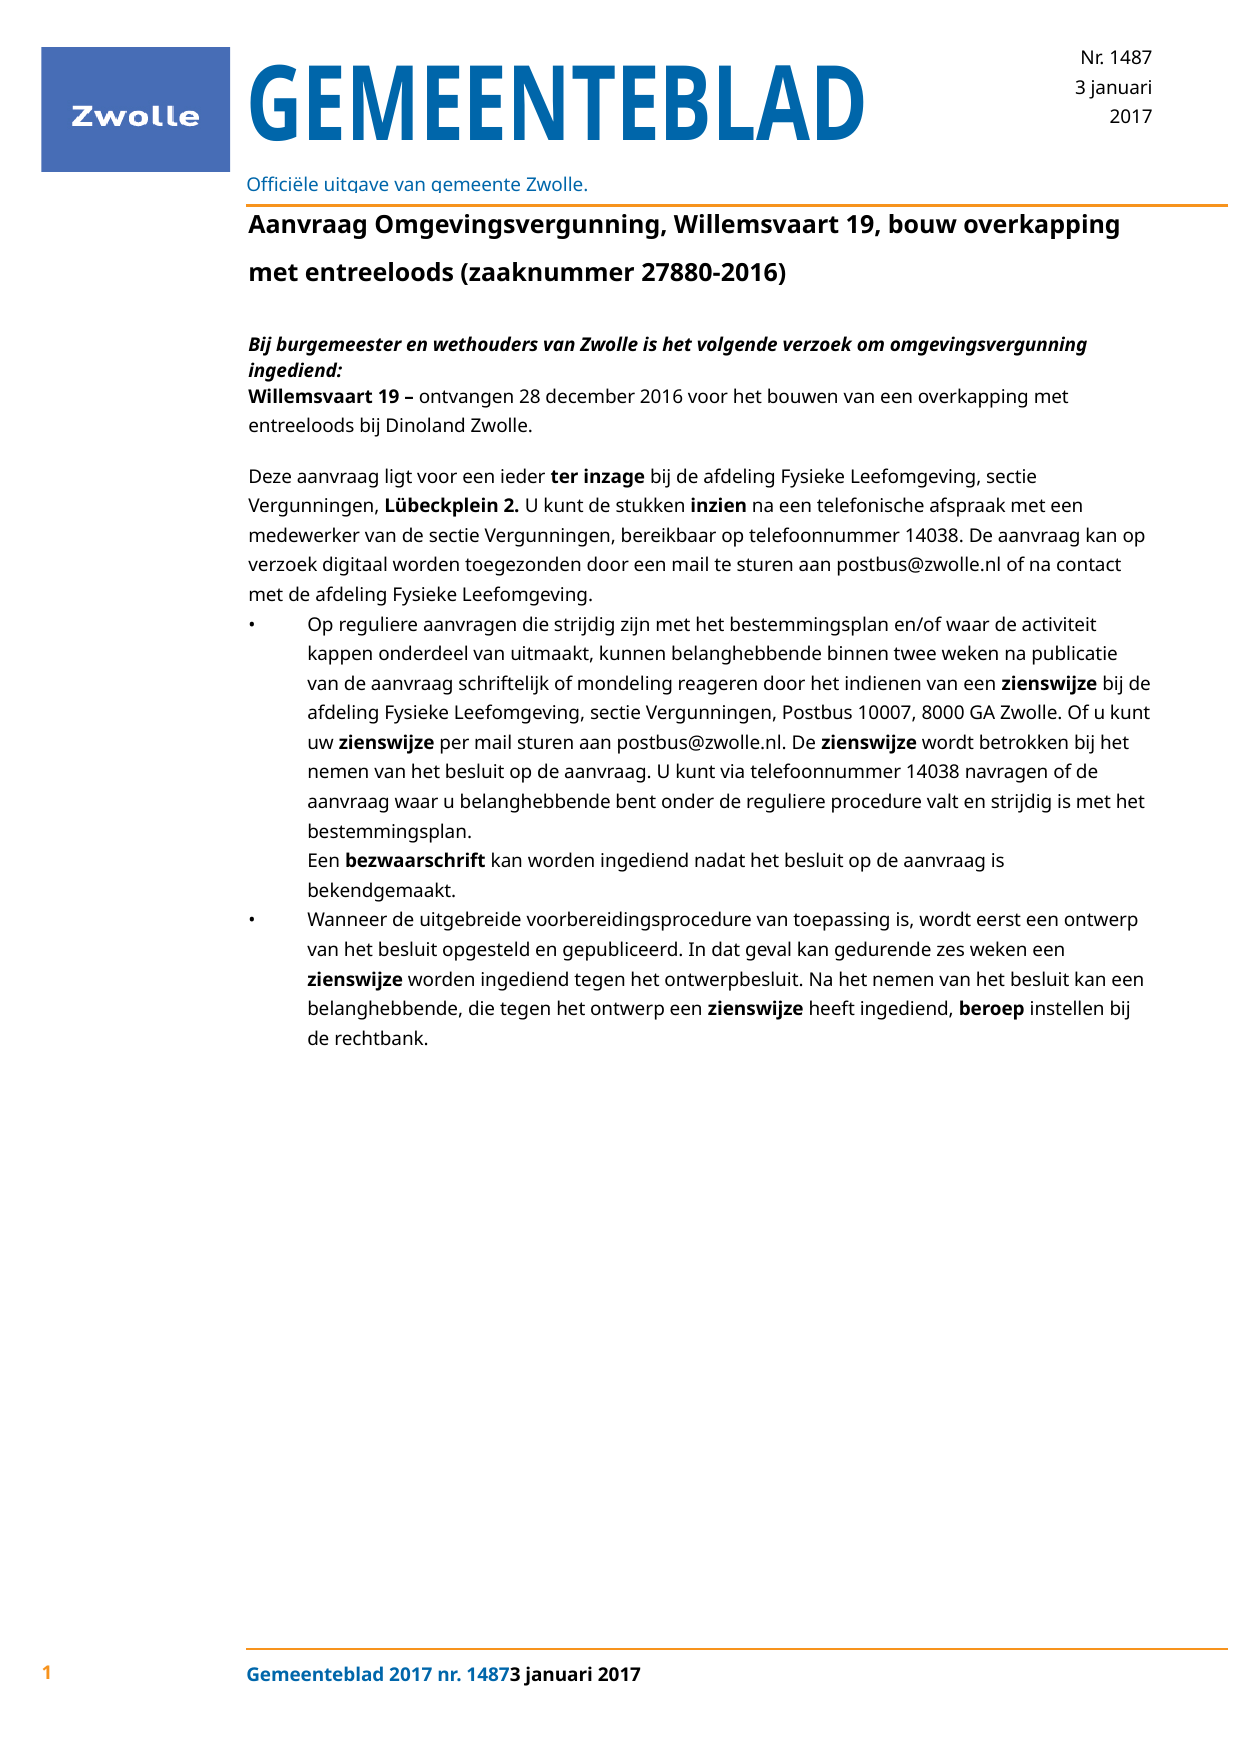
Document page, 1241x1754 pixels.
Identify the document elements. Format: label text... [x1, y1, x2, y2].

list Op reguliere aanvragen die strijdig zijn met het bestemmingsplan en/of waar de activiteit kappen onderdeel van uitmaakt, kunnen belanghebbende binnen twee weken na publicatie van de aanvraag schriftelijk of mondeling reageren door het indienen van een zienswijze bij de afdeling Fysieke Leefomgeving, sectie Vergunningen, Postbus 10007, 8000 GA Zwolle. Of u kunt uw zienswijze per mail sturen aan postbus@zwolle.nl. De zienswijze wordt betrokken bij het nemen van het besluit op de aanvraag. U kunt via telefoonnummer 14038 navragen of de aanvraag waar u belanghebbende bent onder de reguliere procedure valt en strijdig is met het bestemmingsplan. [248, 611, 1152, 844]
text Deze aanvraag ligt voor een ieder ter inzage bij de afdeling Fysieke Leefomgeving, sectie Vergunningen, Lübeckplein 2. U kunt de stukken inzien na een telefonische afspraak met een medewerker van de sectie Vergunningen, bereikbaar op telefoonnummer 14038. De aanvraag kan op verzoek digitaal worden toegezonden door een mail te sturen aan postbus@zwolle.nl of na contact met de afdeling Fysieke Leefomgeving. [248, 463, 1152, 607]
list Een bezwaarschrift kan worden ingediend nadat het besluit op de aanvraag is bekendgemaakt. [248, 847, 1152, 903]
list Wanneer de uitgebreide voorbereidingsprocedure van toepassing is, wordt eerst een ontwerp van het besluit opgesteld en gepubliceerd. In dat geval kan gedurende zes weken een zienswijze worden ingediend tegen het ontwerpbesluit. Na het nemen van het besluit kan een belanghebbende, die tegen het ontwerp een zienswijze heeft ingediend, beroep instellen bij de rechtbank. [248, 907, 1152, 1051]
text Bij burgemeester en wethouders van Zwolle is het volgende verzoek om omgevingsvergunning ingediend: [248, 331, 1152, 383]
text Willemsvaart 19 – ontvangen 28 december 2016 voor het bouwen van een overkapping met entreeloods bij Dinoland Zwolle. [248, 383, 1152, 438]
picture [41, 47, 231, 172]
text Aanvraag Omgevingsvergunning, Willemsvaart 19, bouw overkapping met entreeloods (zaaknummer 27880-2016) [248, 207, 1152, 288]
